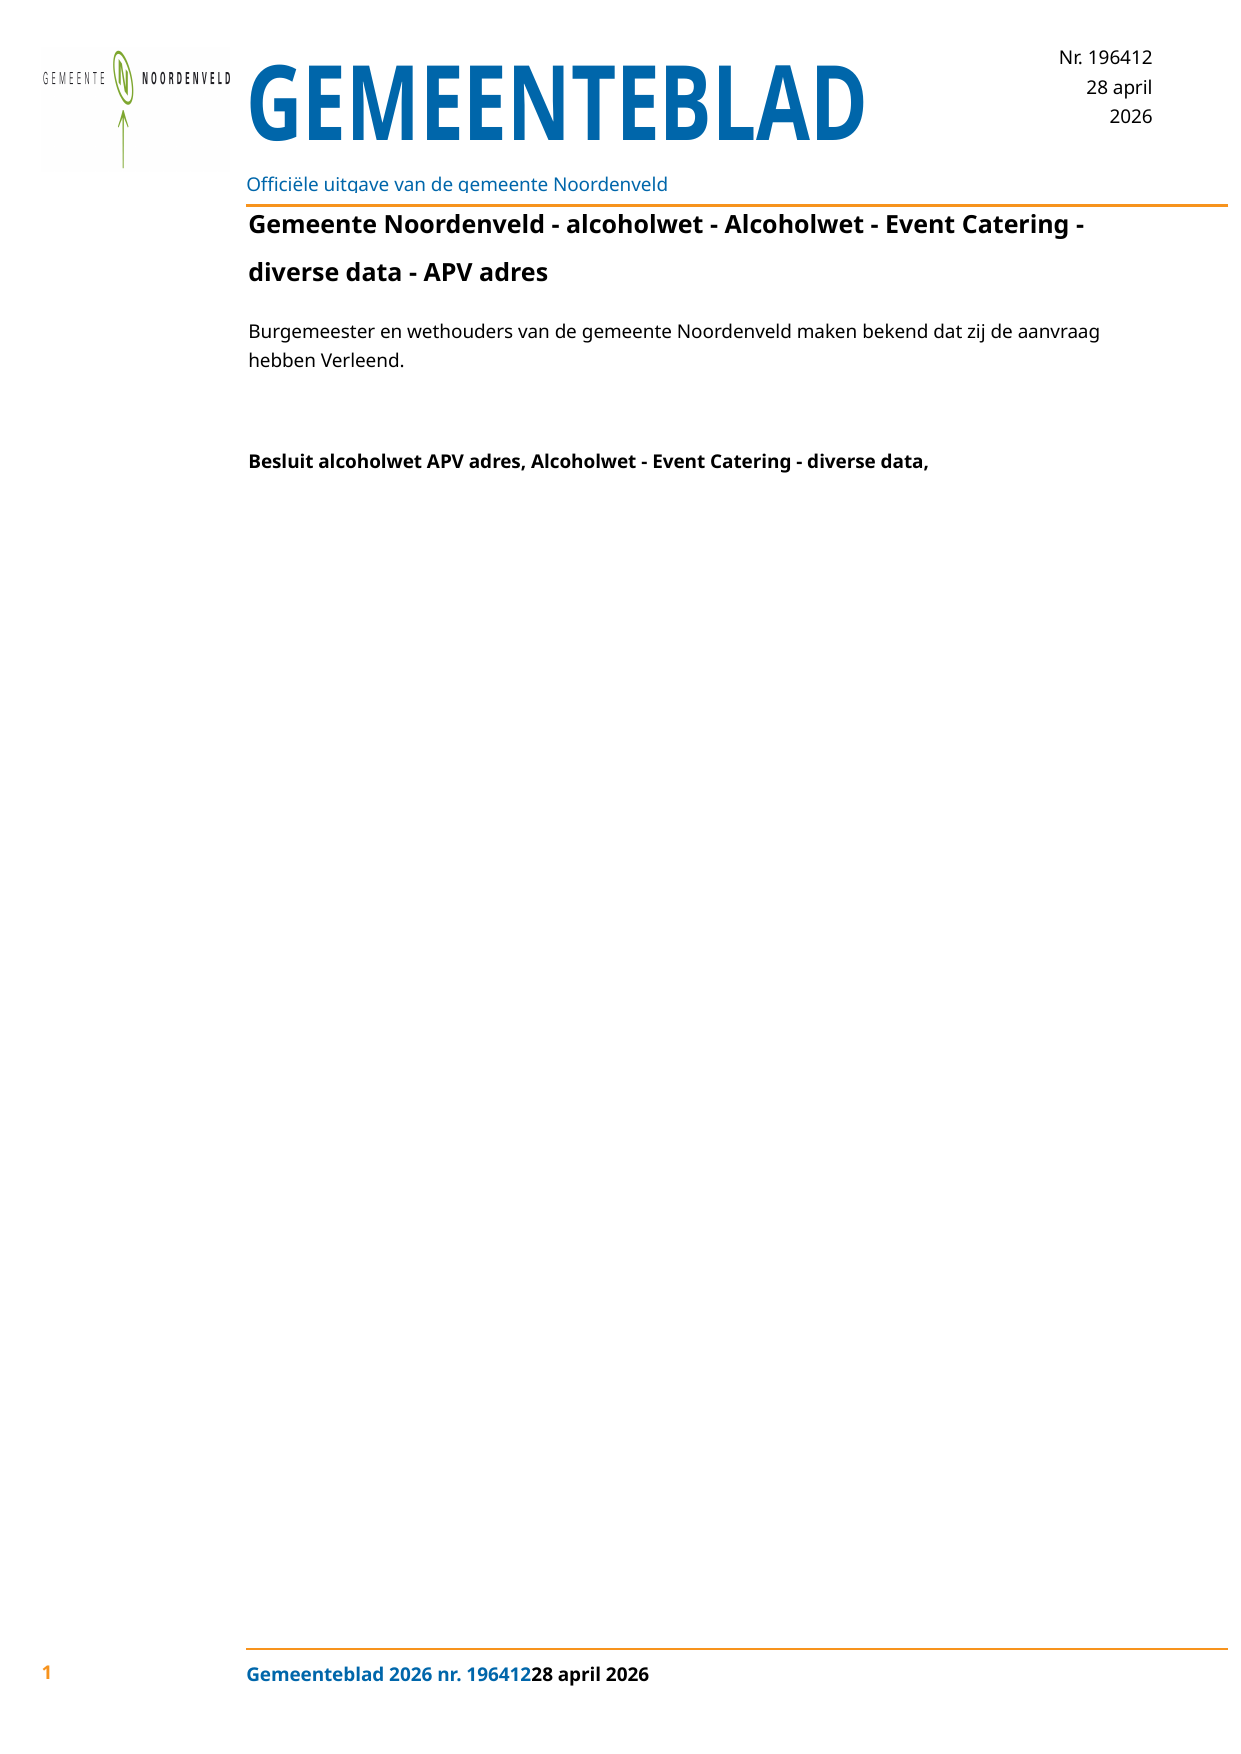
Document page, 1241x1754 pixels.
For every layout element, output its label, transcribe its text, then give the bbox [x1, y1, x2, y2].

text Gemeente Noordenveld - alcoholwet - Alcoholwet - Event Catering - diverse data - APV adres [248, 207, 1152, 288]
text Burgemeester en wethouders van de gemeente Noordenveld maken bekend dat zij de aanvraag hebben Verleend. [248, 318, 1152, 373]
picture [41, 47, 231, 172]
text Besluit alcoholwet APV adres, Alcoholwet - Event Catering - diverse data, [248, 448, 1152, 474]
